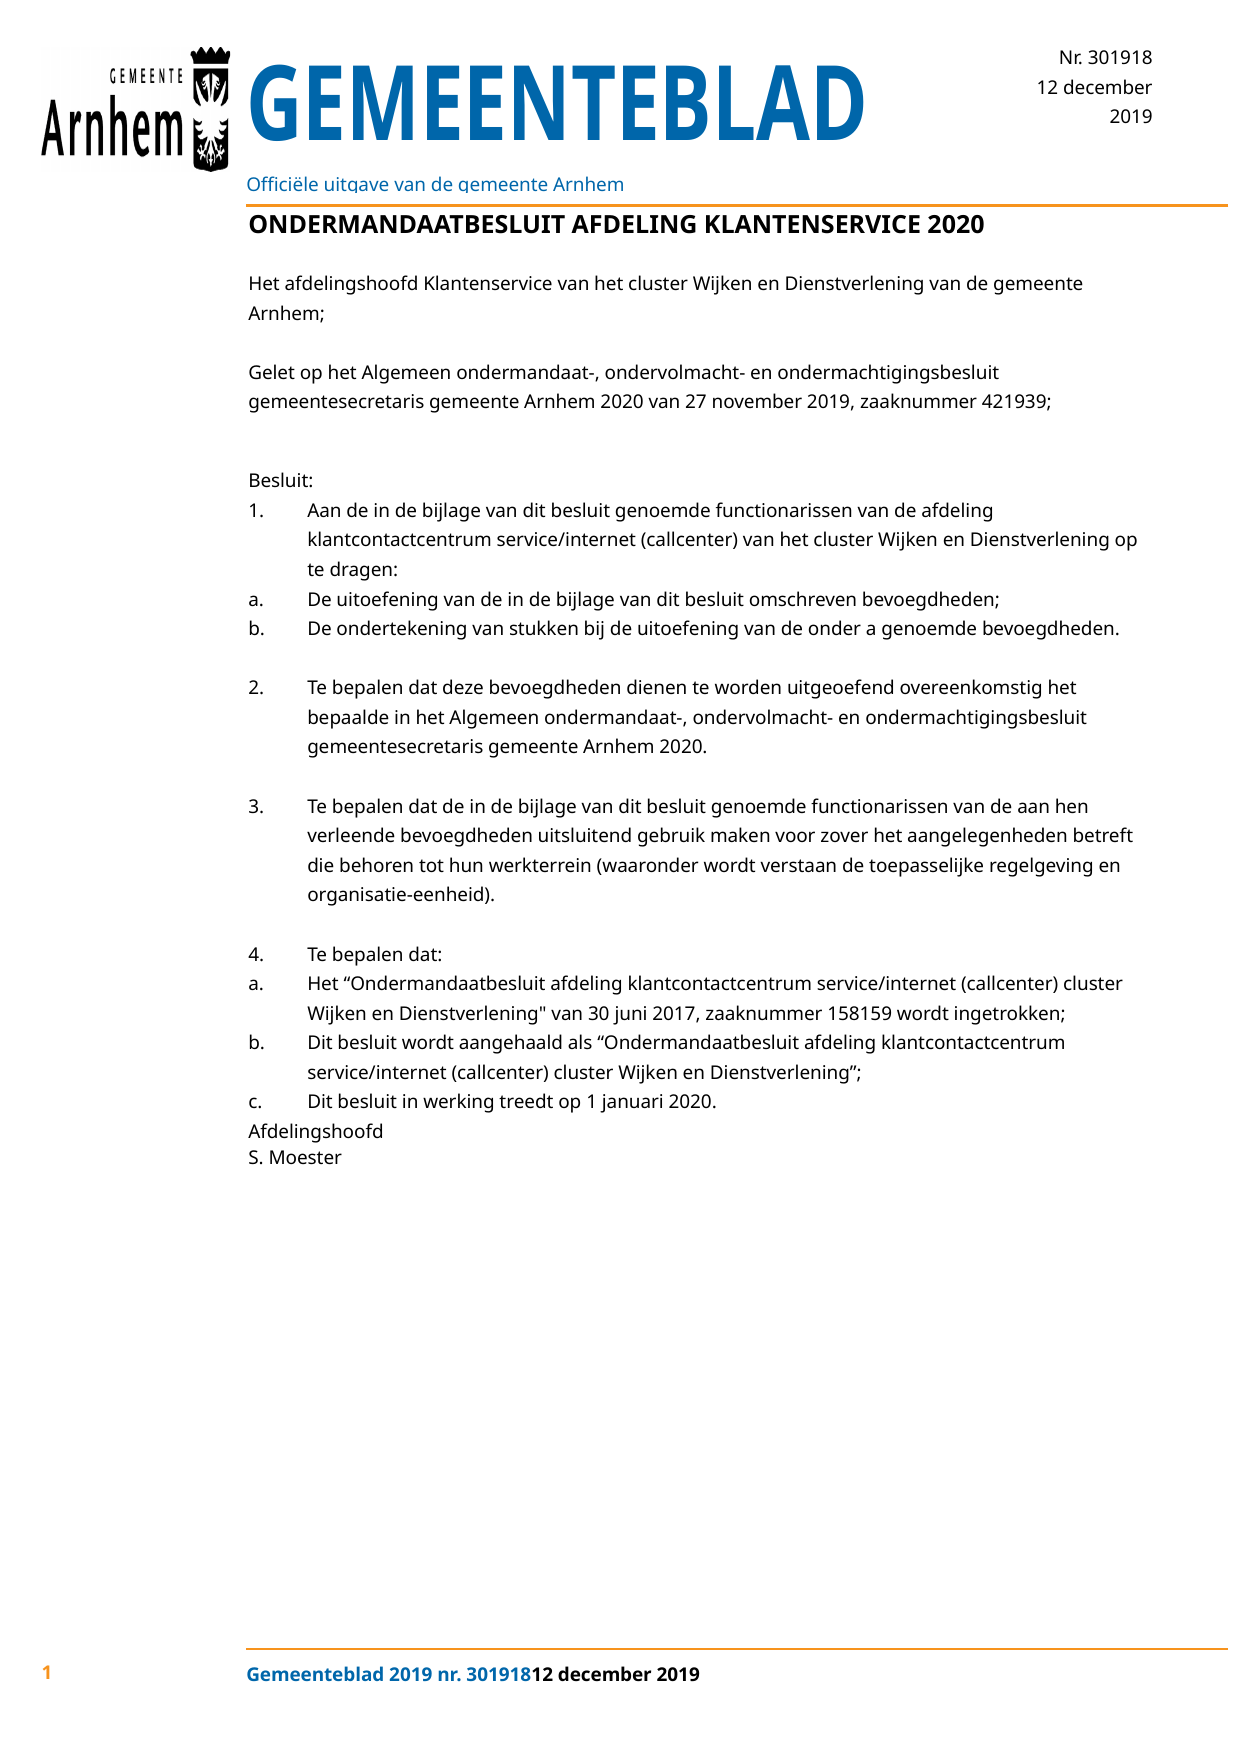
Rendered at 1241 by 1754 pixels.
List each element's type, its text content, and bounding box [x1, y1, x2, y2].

list De ondertekening van stukken bij de uitoefening van de onder a genoemde bevoegdheden. [248, 615, 1152, 641]
list Het “Ondermandaatbesluit afdeling klantcontactcentrum service/internet (callcenter) cluster Wijken en Dienstverlening" van 30 juni 2017, zaaknummer 158159 wordt ingetrokken; [248, 970, 1152, 1026]
text S. Moester [248, 1144, 1152, 1170]
picture [41, 47, 231, 172]
list De uitoefening van de in de bijlage van dit besluit omschreven bevoegdheden; [248, 586, 1152, 612]
text ONDERMANDAATBESLUIT AFDELING KLANTENSERVICE 2020 [248, 207, 1152, 241]
list Te bepalen dat de in de bijlage van dit besluit genoemde functionarissen van de aan hen verleende bevoegdheden uitsluitend gebruik maken voor zover het aangelegenheden betreft die behoren tot hun werkterrein (waaronder wordt verstaan de toepasselijke regelgeving en organisatie-eenheid). [248, 793, 1152, 907]
text Afdelingshoofd [248, 1118, 1152, 1144]
list Dit besluit in werking treedt op 1 januari 2020. [248, 1089, 1152, 1114]
text Besluit: [248, 467, 1152, 493]
list Dit besluit wordt aangehaald als “Ondermandaatbesluit afdeling klantcontactcentrum service/internet (callcenter) cluster Wijken en Dienstverlening”; [248, 1029, 1152, 1085]
text Het afdelingshoofd Klantenservice van het cluster Wijken en Dienstverlening van de gemeente Arnhem; [248, 270, 1152, 326]
list Te bepalen dat: [248, 941, 1152, 967]
list Te bepalen dat deze bevoegdheden dienen te worden uitgeoefend overeenkomstig het bepaalde in het Algemeen ondermandaat-, ondervolmacht- en ondermachtigingsbesluit gemeentesecretaris gemeente Arnhem 2020. [248, 674, 1152, 759]
text Gelet op het Algemeen ondermandaat-, ondervolmacht- en ondermachtigingsbesluit gemeentesecretaris gemeente Arnhem 2020 van 27 november 2019, zaaknummer 421939; [248, 359, 1152, 414]
list Aan de in de bijlage van dit besluit genoemde functionarissen van de afdeling klantcontactcentrum service/internet (callcenter) van het cluster Wijken en Dienstverlening op te dragen: [248, 497, 1152, 582]
